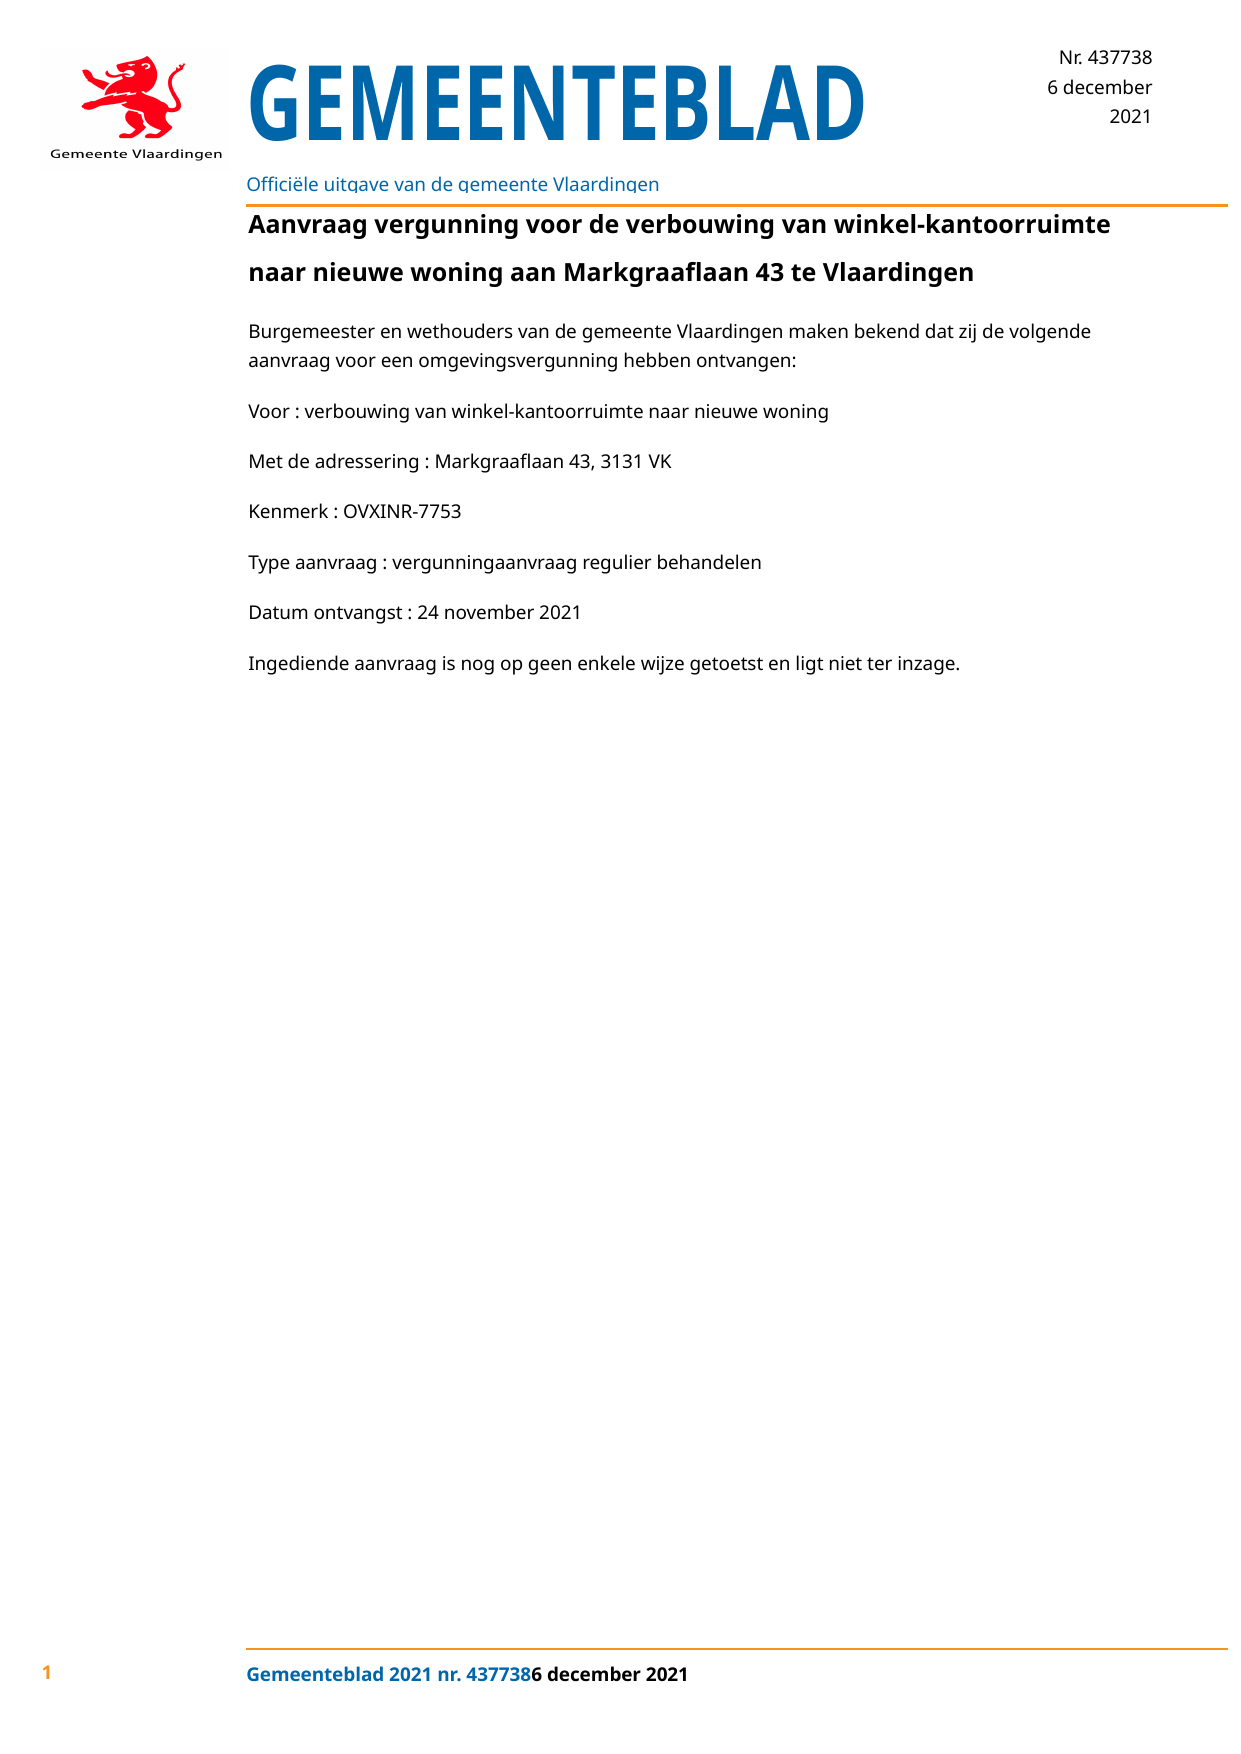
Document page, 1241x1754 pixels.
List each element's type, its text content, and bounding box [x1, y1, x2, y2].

text Burgemeester en wethouders van de gemeente Vlaardingen maken bekend dat zij de volgende aanvraag voor een omgevingsvergunning hebben ontvangen: [248, 318, 1152, 373]
text Datum ontvangst : 24 november 2021 [248, 599, 1152, 625]
text Met de adressering : Markgraaflaan 43, 3131 VK [248, 448, 1152, 474]
text Aanvraag vergunning voor de verbouwing van winkel-kantoorruimte naar nieuwe woning aan Markgraaflaan 43 te Vlaardingen [248, 207, 1152, 288]
text Kenmerk : OVXINR-7753 [248, 499, 1152, 524]
picture [41, 47, 231, 172]
text Type aanvraag : vergunningaanvraag regulier behandelen [248, 549, 1152, 575]
text Ingediende aanvraag is nog op geen enkele wijze getoetst en ligt niet ter inzage. [248, 650, 1152, 676]
text Voor : verbouwing van winkel-kantoorruimte naar nieuwe woning [248, 398, 1152, 424]
